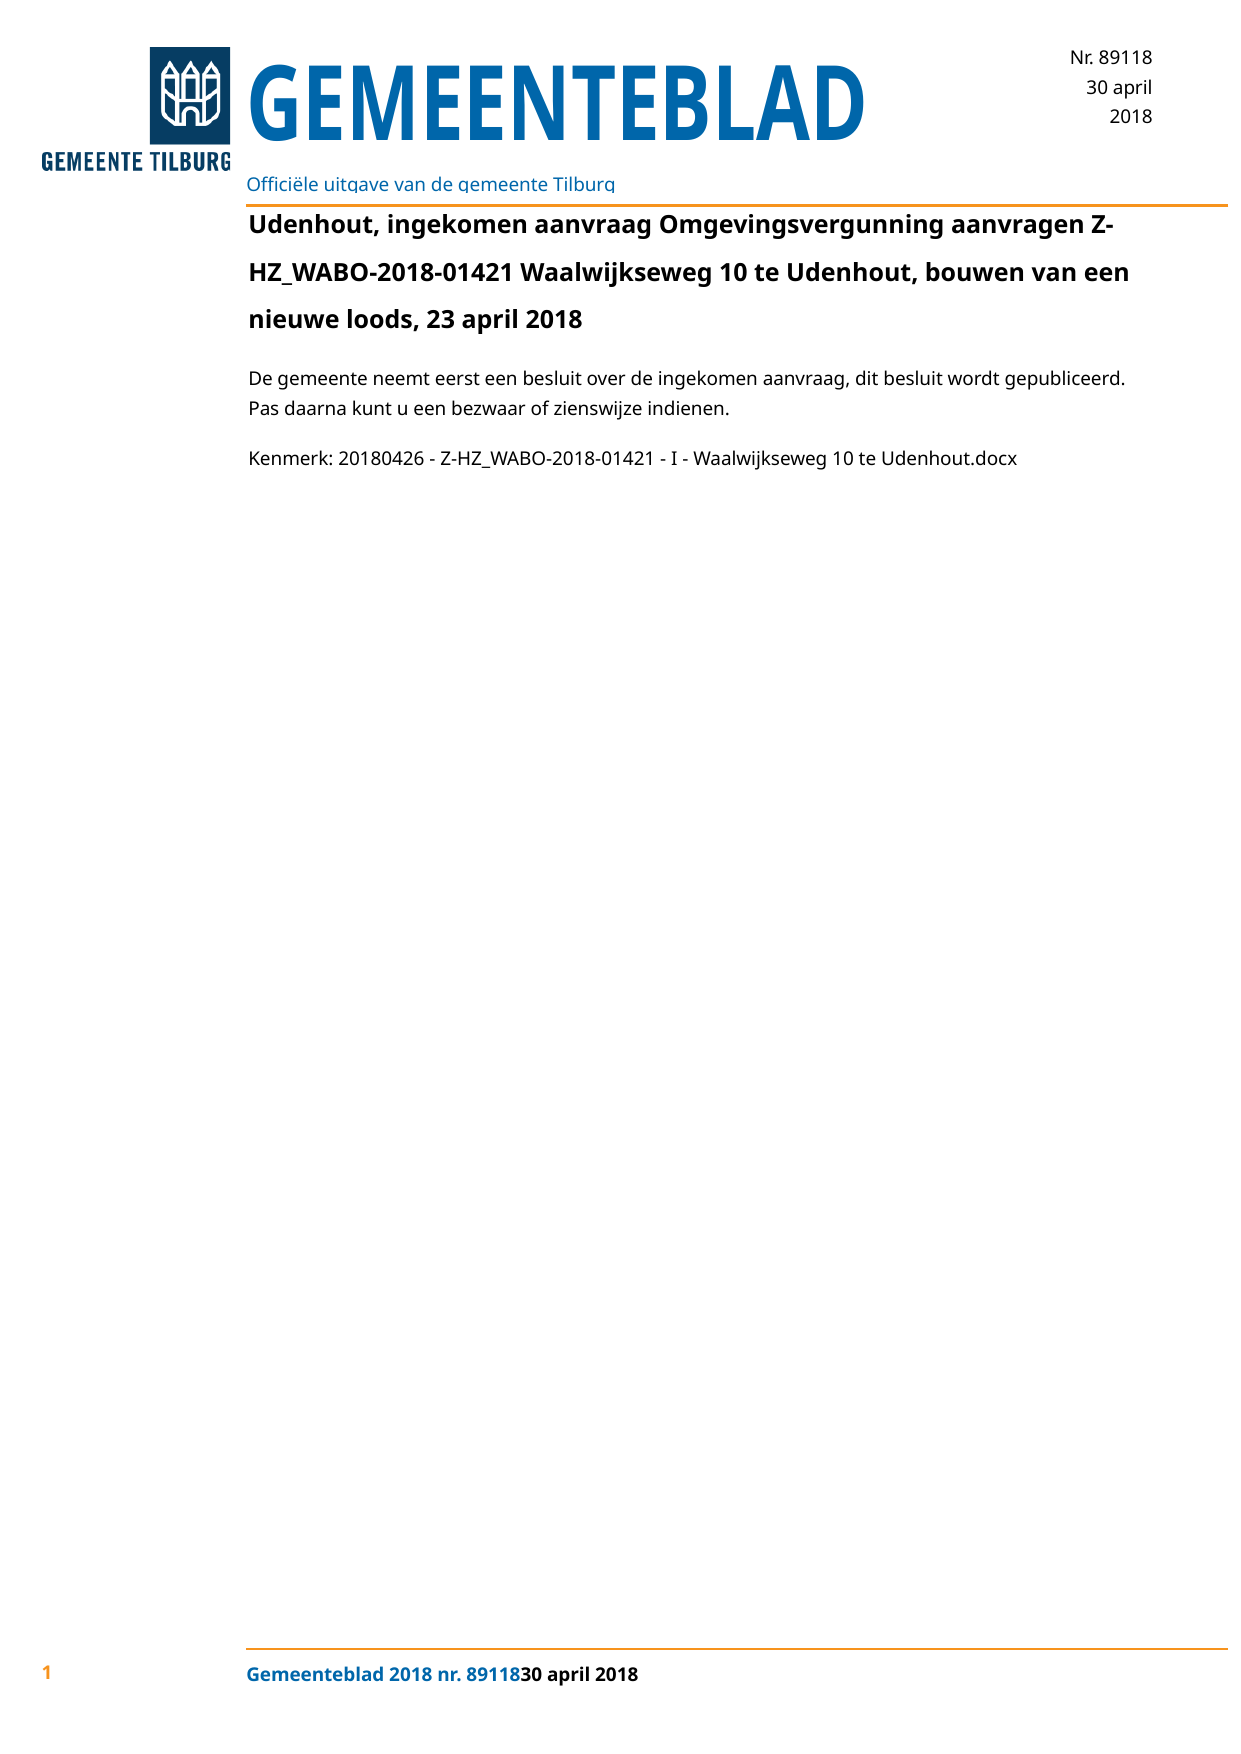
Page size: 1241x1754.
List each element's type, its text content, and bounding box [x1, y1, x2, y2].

text Kenmerk: 20180426 - Z-HZ_WABO-2018-01421 - I - Waalwijkseweg 10 te Udenhout.docx [248, 446, 1152, 471]
text Udenhout, ingekomen aanvraag Omgevingsvergunning aanvragen Z-HZ_WABO-2018-01421 Waalwijkseweg 10 te Udenhout, bouwen van een nieuwe loods, 23 april 2018 [248, 207, 1152, 336]
picture [41, 47, 231, 172]
text De gemeente neemt eerst een besluit over de ingekomen aanvraag, dit besluit wordt gepubliceerd. Pas daarna kunt u een bezwaar of zienswijze indienen. [248, 366, 1152, 421]
